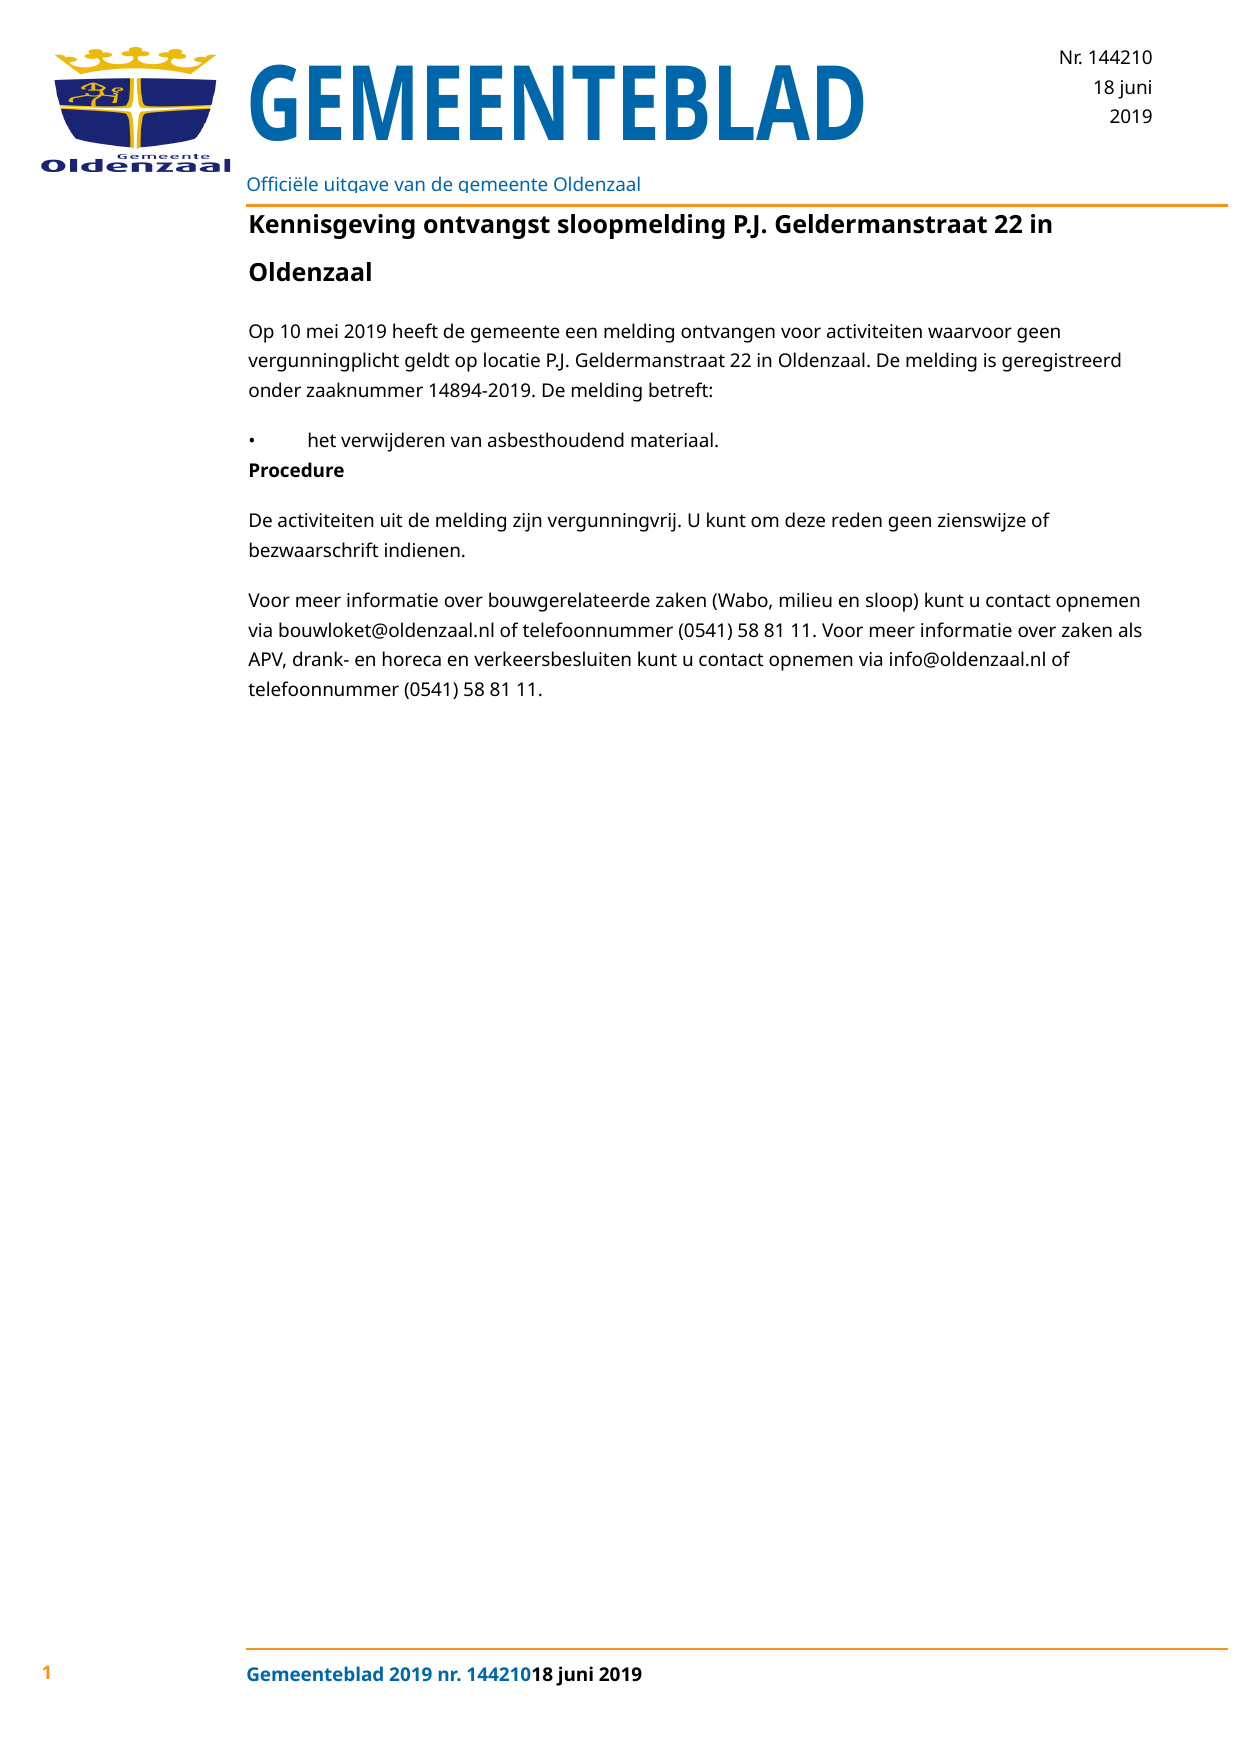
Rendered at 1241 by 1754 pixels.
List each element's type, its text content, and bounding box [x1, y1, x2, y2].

text Procedure [248, 457, 1152, 483]
picture [41, 47, 231, 172]
text Op 10 mei 2019 heeft de gemeente een melding ontvangen voor activiteiten waarvoor geen vergunningplicht geldt op locatie P.J. Geldermanstraat 22 in Oldenzaal. De melding is geregistreerd onder zaaknummer 14894-2019. De melding betreft: [248, 318, 1152, 403]
list het verwijderen van asbesthoudend materiaal. [248, 427, 1152, 453]
text De activiteiten uit de melding zijn vergunningvrij. U kunt om deze reden geen zienswijze of bezwaarschrift indienen. [248, 507, 1152, 563]
text Kennisgeving ontvangst sloopmelding P.J. Geldermanstraat 22 in Oldenzaal [248, 207, 1152, 288]
text Voor meer informatie over bouwgerelateerde zaken (Wabo, milieu en sloop) kunt u contact opnemen via bouwloket@oldenzaal.nl of telefoonnummer (0541) 58 81 11. Voor meer informatie over zaken als APV, drank- en horeca en verkeersbesluiten kunt u contact opnemen via info@oldenzaal.nl of telefoonnummer (0541) 58 81 11. [248, 587, 1152, 702]
